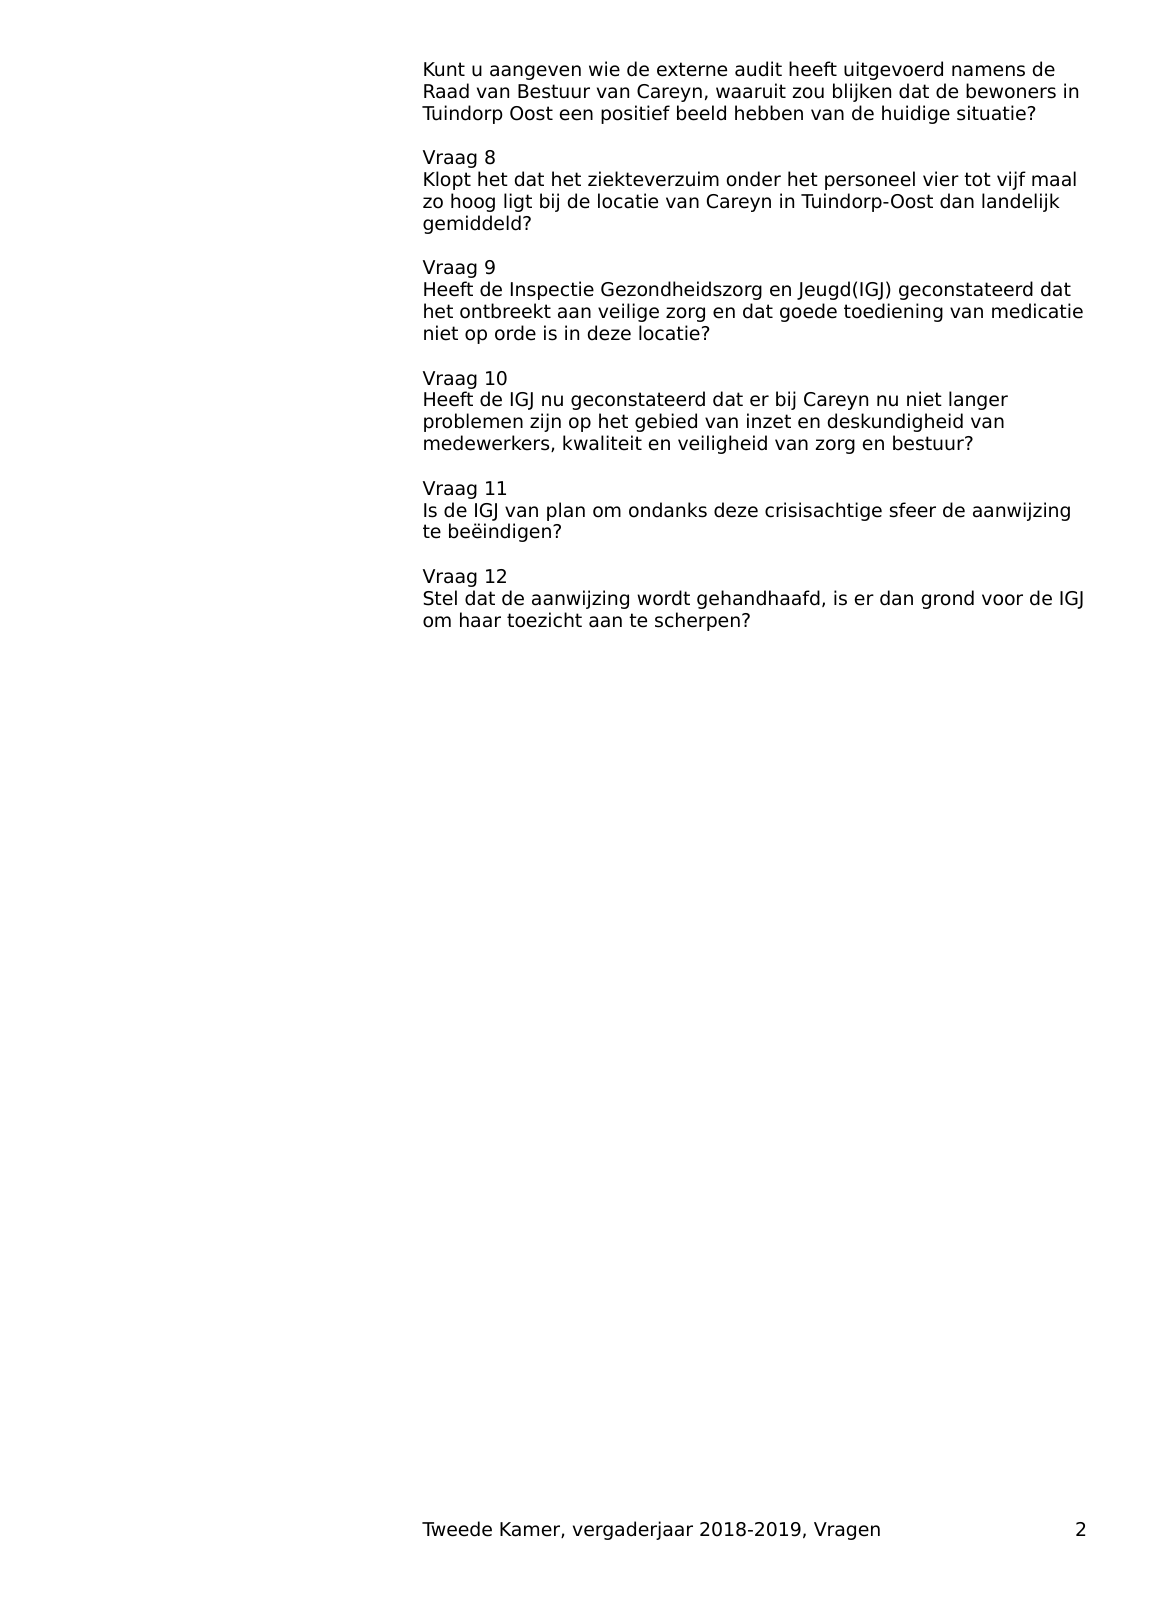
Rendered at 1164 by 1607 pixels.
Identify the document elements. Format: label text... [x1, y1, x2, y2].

text Vraag 9 [422, 257, 1087, 279]
text Vraag 8 [422, 147, 1087, 169]
text Klopt het dat het ziekteverzuim onder het personeel vier tot vijf maal zo hoog ligt bij de locatie van Careyn in Tuindorp-Oost dan landelijk gemiddeld? [422, 169, 1087, 235]
text Stel dat de aanwijzing wordt gehandhaafd, is er dan grond voor de IGJ om haar toezicht aan te scherpen? [422, 588, 1087, 632]
text Vraag 12 [422, 566, 1087, 588]
text Heeft de IGJ nu geconstateerd dat er bij Careyn nu niet langer problemen zijn op het gebied van inzet en deskundigheid van medewerkers, kwaliteit en veiligheid van zorg en bestuur? [422, 389, 1087, 455]
text Kunt u aangeven wie de externe audit heeft uitgevoerd namens de Raad van Bestuur van Careyn, waaruit zou blijken dat de bewoners in Tuindorp Oost een positief beeld hebben van de huidige situatie? [422, 59, 1087, 125]
text Heeft de Inspectie Gezondheidszorg en Jeugd(IGJ) geconstateerd dat het ontbreekt aan veilige zorg en dat goede toediening van medicatie niet op orde is in deze locatie? [422, 279, 1087, 345]
text Is de IGJ van plan om ondanks deze crisisachtige sfeer de aanwijzing te beëindigen? [422, 499, 1087, 543]
text Vraag 10 [422, 367, 1087, 389]
text Vraag 11 [422, 477, 1087, 499]
